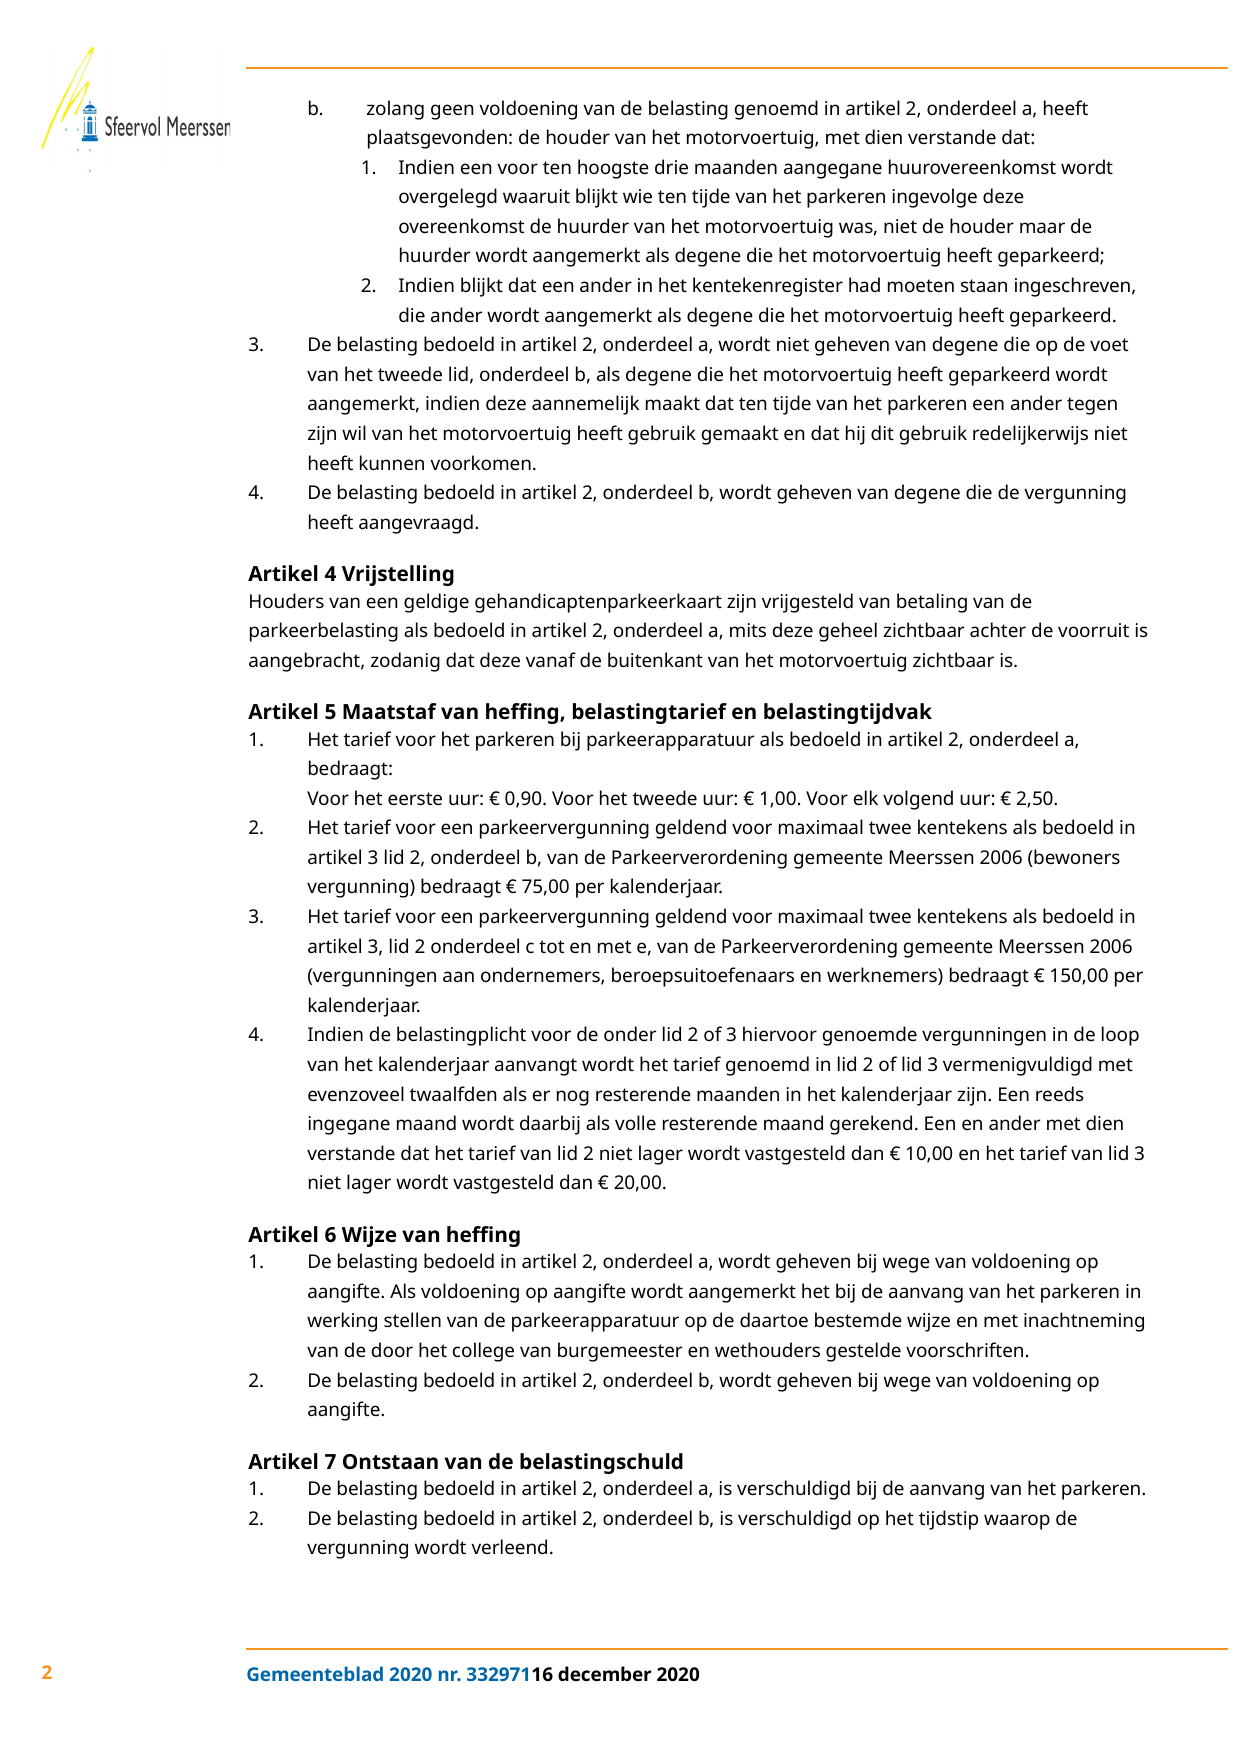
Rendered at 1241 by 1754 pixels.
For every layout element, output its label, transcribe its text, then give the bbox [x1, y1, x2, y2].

list Indien de belastingplicht voor de onder lid 2 of 3 hiervoor genoemde vergunningen in de loop van het kalenderjaar aanvangt wordt het tarief genoemd in lid 2 of lid 3 vermenigvuldigd met evenzoveel twaalfden als er nog resterende maanden in het kalenderjaar zijn. Een reeds ingegane maand wordt daarbij als volle resterende maand gerekend. Een en ander met dien verstande dat het tarief van lid 2 niet lager wordt vastgesteld dan € 10,00 en het tarief van lid 3 niet lager wordt vastgesteld dan € 20,00. [248, 1022, 1152, 1195]
picture [41, 47, 231, 172]
list De belasting bedoeld in artikel 2, onderdeel a, wordt niet geheven van degene die op de voet van het tweede lid, onderdeel b, als degene die het motorvoertuig heeft geparkeerd wordt aangemerkt, indien deze aannemelijk maakt dat ten tijde van het parkeren een ander tegen zijn wil van het motorvoertuig heeft gebruik gemaakt en dat hij dit gebruik redelijkerwijs niet heeft kunnen voorkomen. [248, 331, 1152, 476]
list De belasting bedoeld in artikel 2, onderdeel a, is verschuldigd bij de aanvang van het parkeren. [248, 1475, 1152, 1501]
text Artikel 6 Wijze van heffing [248, 1220, 1152, 1248]
list De belasting bedoeld in artikel 2, onderdeel a, wordt geheven bij wege van voldoening op aangifte. Als voldoening op aangifte wordt aangemerkt het bij de aanvang van het parkeren in werking stellen van de parkeerapparatuur op de daartoe bestemde wijze en met inachtneming van de door het college van burgemeester en wethouders gestelde voorschriften. [248, 1248, 1152, 1363]
text Artikel 4 Vrijstelling [248, 559, 1152, 588]
list Het tarief voor een parkeervergunning geldend voor maximaal twee kentekens als bedoeld in artikel 3, lid 2 onderdeel c tot en met e, van de Parkeerverordening gemeente Meerssen 2006 (vergunningen aan ondernemers, beroepsuitoefenaars en werknemers) bedraagt € 150,00 per kalenderjaar. [248, 903, 1152, 1018]
list Het tarief voor het parkeren bij parkeerapparatuur als bedoeld in artikel 2, onderdeel a, bedraagt: [248, 726, 1152, 781]
text Artikel 7 Ontstaan van de belastingschuld [248, 1447, 1152, 1475]
list Voor het eerste uur: € 0,90. Voor het tweede uur: € 1,00. Voor elk volgend uur: € 2,50. [248, 785, 1152, 811]
list Indien blijkt dat een ander in het kentekenregister had moeten staan ingeschreven, die ander wordt aangemerkt als degene die het motorvoertuig heeft geparkeerd. [361, 272, 1152, 328]
list De belasting bedoeld in artikel 2, onderdeel b, wordt geheven bij wege van voldoening op aangifte. [248, 1367, 1152, 1422]
list Het tarief voor een parkeervergunning geldend voor maximaal twee kentekens als bedoeld in artikel 3 lid 2, onderdeel b, van de Parkeerverordening gemeente Meerssen 2006 (bewoners vergunning) bedraagt € 75,00 per kalenderjaar. [248, 814, 1152, 899]
text Artikel 5 Maatstaf van heffing, belastingtarief en belastingtijdvak [248, 697, 1152, 726]
list Indien een voor ten hoogste drie maanden aangegane huurovereenkomst wordt overgelegd waaruit blijkt wie ten tijde van het parkeren ingevolge deze overeenkomst de huurder van het motorvoertuig was, niet de houder maar de huurder wordt aangemerkt als degene die het motorvoertuig heeft geparkeerd; [361, 154, 1152, 268]
list zolang geen voldoening van de belasting genoemd in artikel 2, onderdeel a, heeft plaatsgevonden: de houder van het motorvoertuig, met dien verstande dat: [307, 95, 1152, 150]
list De belasting bedoeld in artikel 2, onderdeel b, wordt geheven van degene die de vergunning heeft aangevraagd. [248, 479, 1152, 535]
list De belasting bedoeld in artikel 2, onderdeel b, is verschuldigd op het tijdstip waarop de vergunning wordt verleend. [248, 1505, 1152, 1560]
text Houders van een geldige gehandicaptenparkeerkaart zijn vrijgesteld van betaling van de parkeerbelasting als bedoeld in artikel 2, onderdeel a, mits deze geheel zichtbaar achter de voorruit is aangebracht, zodanig dat deze vanaf de buitenkant van het motorvoertuig zichtbaar is. [248, 588, 1152, 673]
